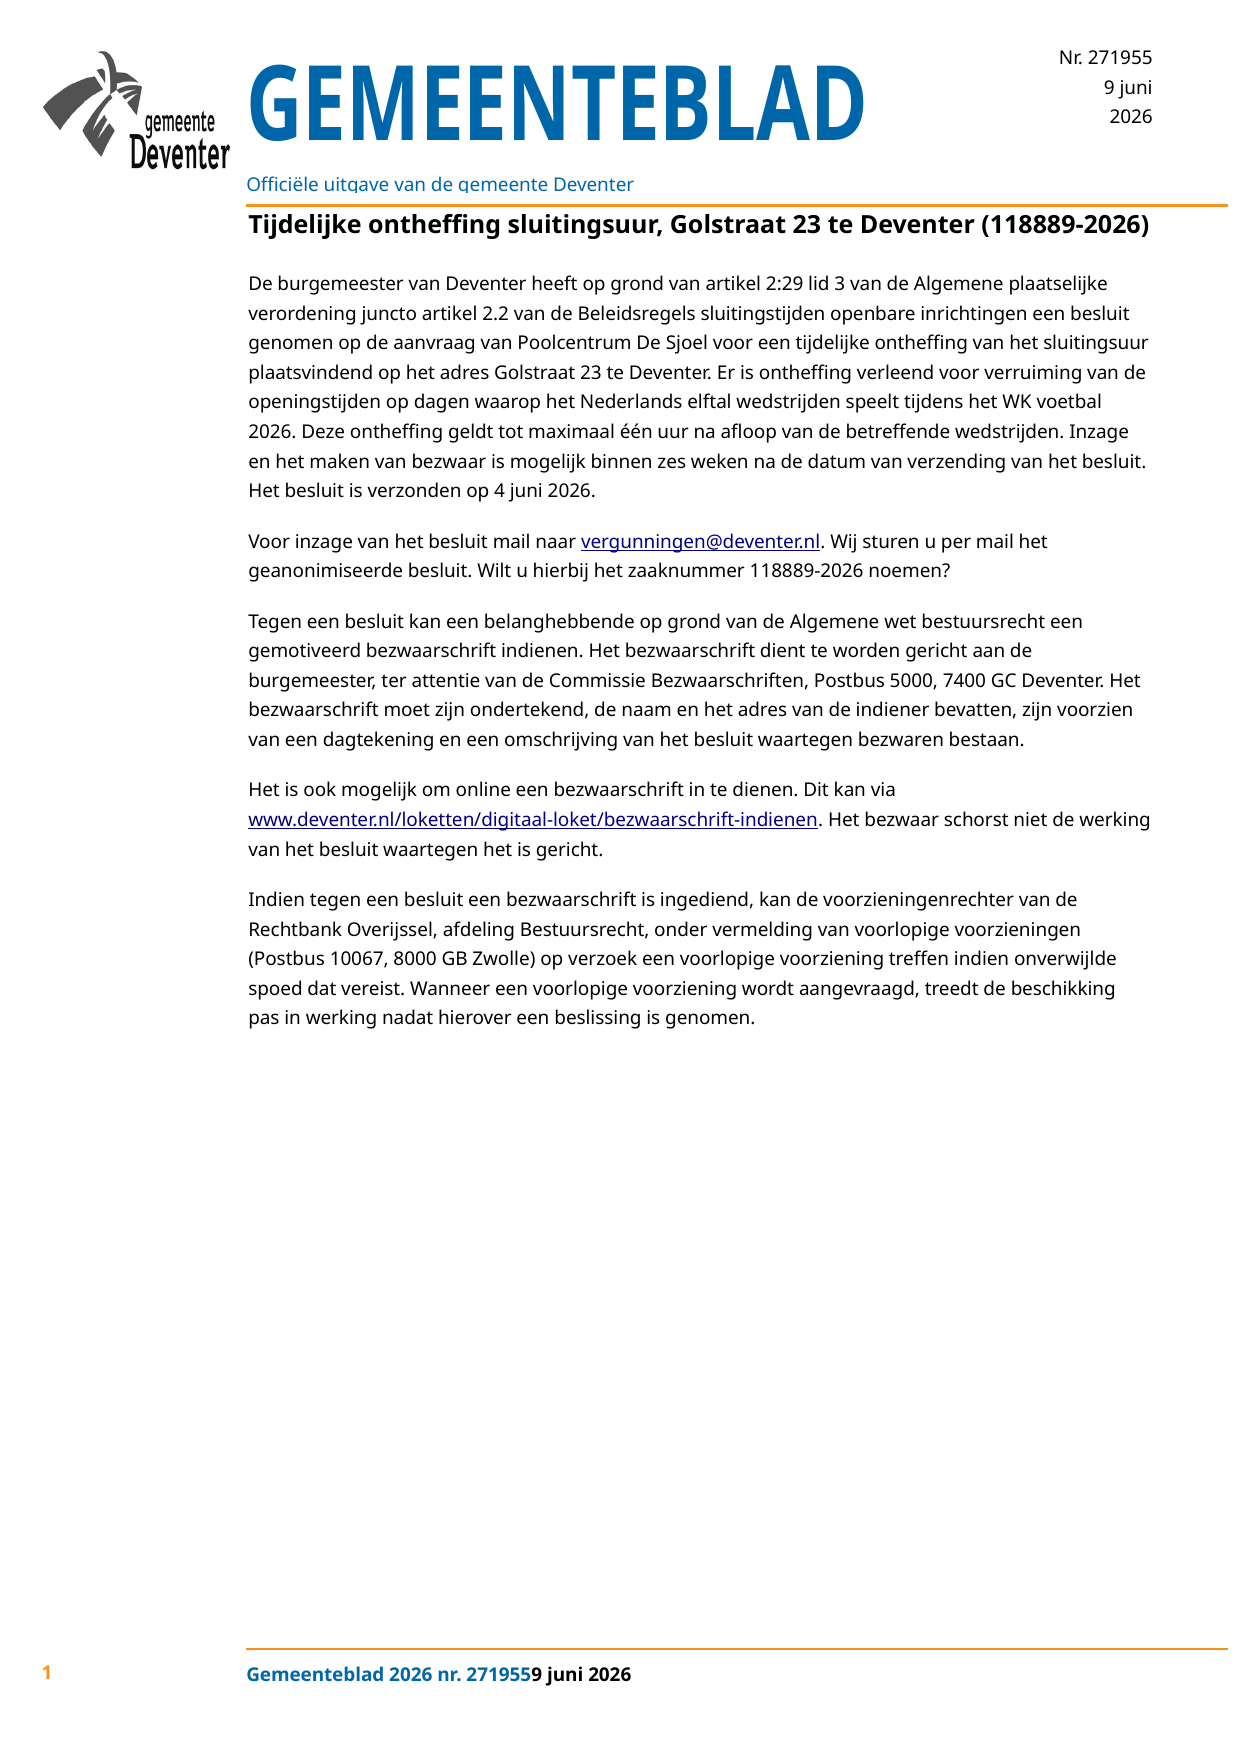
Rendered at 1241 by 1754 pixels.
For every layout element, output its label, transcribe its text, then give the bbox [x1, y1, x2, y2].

text Het is ook mogelijk om online een bezwaarschrift in te dienen. Dit kan via www.deventer.nl/loketten/digitaal-loket/bezwaarschrift-indienen. Het bezwaar schorst niet de werking van het besluit waartegen het is gericht. [248, 777, 1152, 861]
text Indien tegen een besluit een bezwaarschrift is ingediend, kan de voorzieningenrechter van de Rechtbank Overijssel, afdeling Bestuursrecht, onder vermelding van voorlopige voorzieningen (Postbus 10067, 8000 GB Zwolle) op verzoek een voorlopige voorziening treffen indien onverwijlde spoed dat vereist. Wanneer een voorlopige voorziening wordt aangevraagd, treedt de beschikking pas in werking nadat hierover een beslissing is genomen. [248, 886, 1152, 1030]
text Tijdelijke ontheffing sluitingsuur, Golstraat 23 te Deventer (118889-2026) [248, 207, 1152, 241]
text Voor inzage van het besluit mail naar vergunningen@deventer.nl. Wij sturen u per mail het geanonimiseerde besluit. Wilt u hierbij het zaaknummer 118889-2026 noemen? [248, 528, 1152, 583]
text Tegen een besluit kan een belanghebbende op grond van de Algemene wet bestuursrecht een gemotiveerd bezwaarschrift indienen. Het bezwaarschrift dient te worden gericht aan de burgemeester, ter attentie van de Commissie Bezwaarschriften, Postbus 5000, 7400 GC Deventer. Het bezwaarschrift moet zijn ondertekend, de naam en het adres van de indiener bevatten, zijn voorzien van een dagtekening en een omschrijving van het besluit waartegen bezwaren bestaan. [248, 608, 1152, 752]
text De burgemeester van Deventer heeft op grond van artikel 2:29 lid 3 van de Algemene plaatselijke verordening juncto artikel 2.2 van de Beleidsregels sluitingstijden openbare inrichtingen een besluit genomen op de aanvraag van Poolcentrum De Sjoel voor een tijdelijke ontheffing van het sluitingsuur plaatsvindend op het adres Golstraat 23 te Deventer. Er is ontheffing verleend voor verruiming van de openingstijden op dagen waarop het Nederlands elftal wedstrijden speelt tijdens het WK voetbal 2026. Deze ontheffing geldt tot maximaal één uur na afloop van de betreffende wedstrijden. Inzage en het maken van bezwaar is mogelijk binnen zes weken na de datum van verzending van het besluit. Het besluit is verzonden op 4 juni 2026. [248, 270, 1152, 503]
picture [41, 47, 231, 172]
